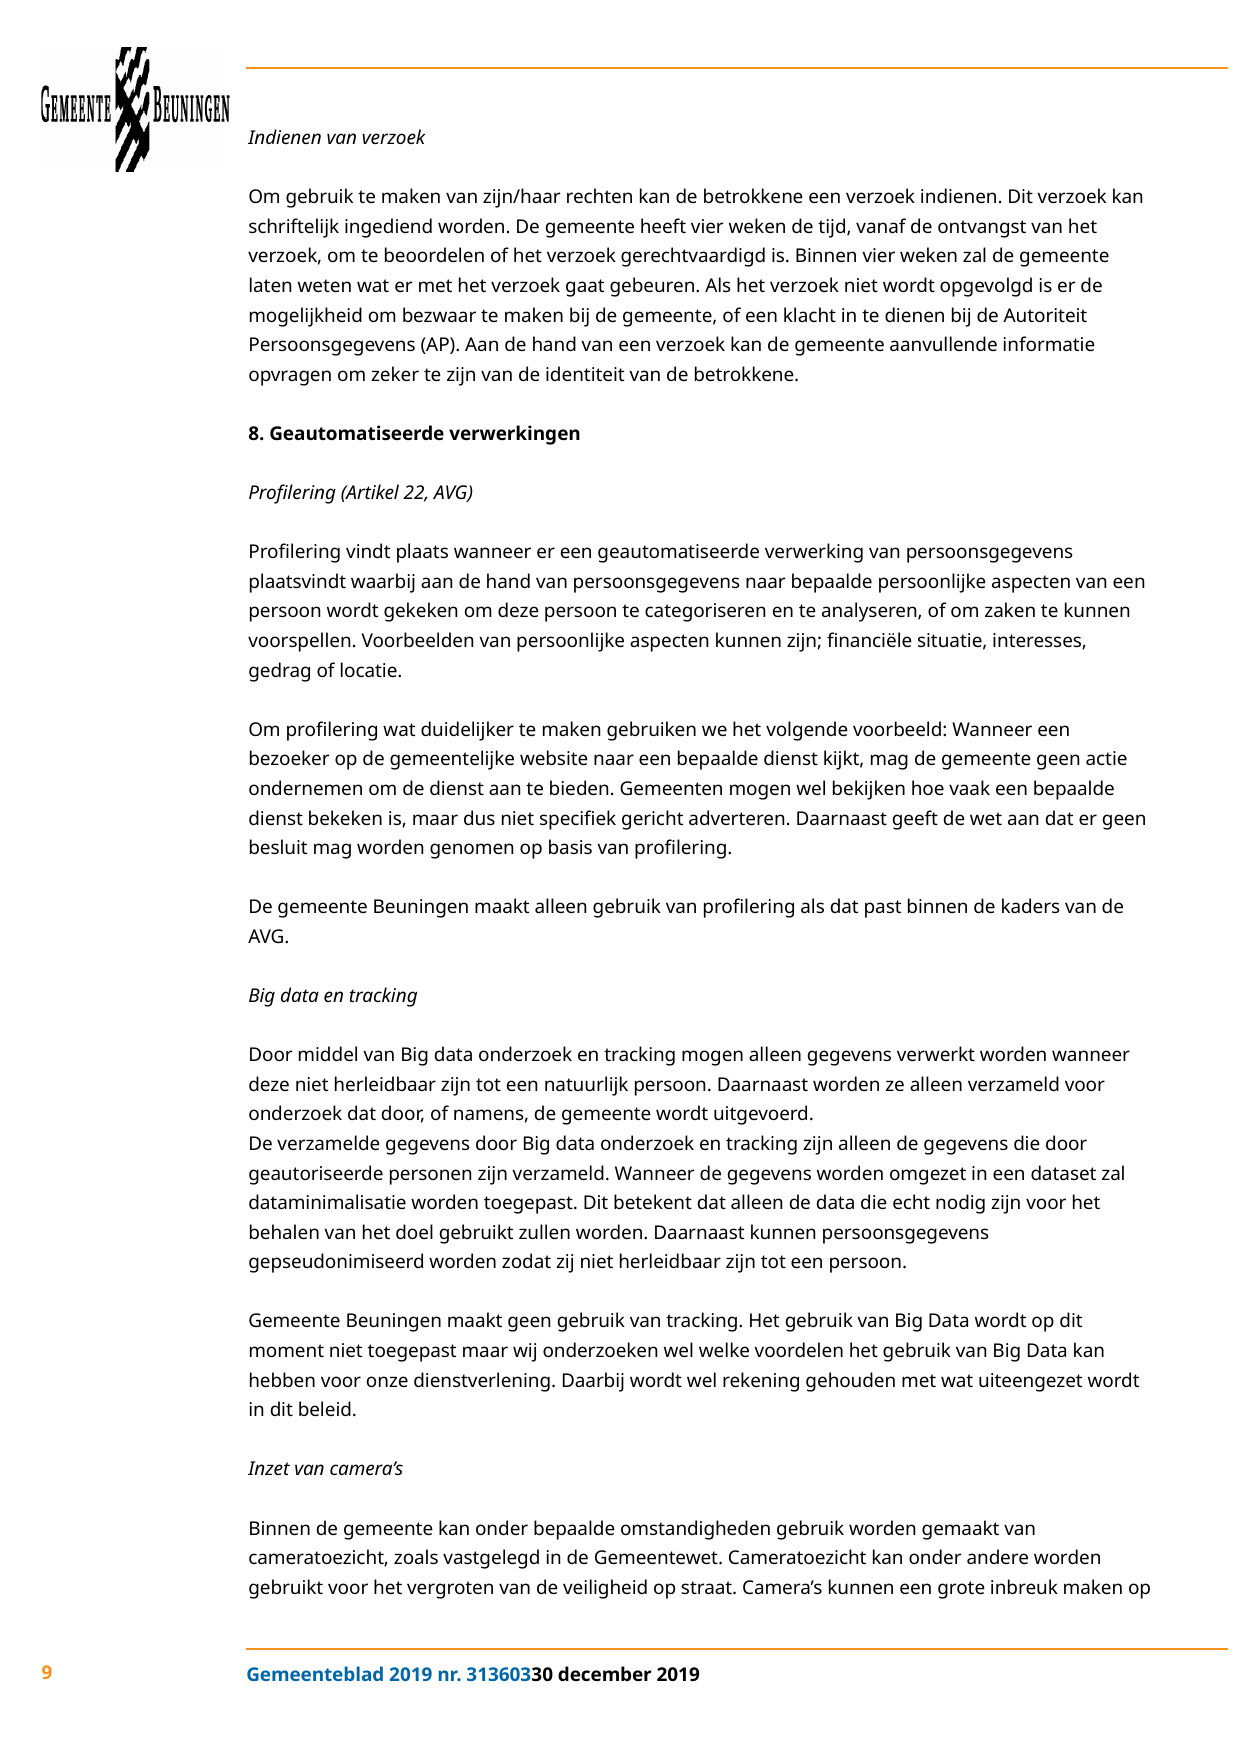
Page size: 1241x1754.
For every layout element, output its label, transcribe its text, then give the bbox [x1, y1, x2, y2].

text Profilering vindt plaats wanneer er een geautomatiseerde verwerking van persoonsgegevens plaatsvindt waarbij aan de hand van persoonsgegevens naar bepaalde persoonlijke aspecten van een persoon wordt gekeken om deze persoon te categoriseren en te analyseren, of om zaken te kunnen voorspellen. Voorbeelden van persoonlijke aspecten kunnen zijn; financiële situatie, interesses, gedrag of locatie. [248, 538, 1152, 683]
picture [41, 47, 231, 172]
text Binnen de gemeente kan onder bepaalde omstandigheden gebruik worden gemaakt van [248, 1515, 1152, 1541]
text 8. Geautomatiseerde verwerkingen [248, 420, 1152, 446]
text De gemeente Beuningen maakt alleen gebruik van profilering als dat past binnen de kaders van de AVG. [248, 893, 1152, 949]
text Om profilering wat duidelijker te maken gebruiken we het volgende voorbeeld: Wanneer een bezoeker op de gemeentelijke website naar een bepaalde dienst kijkt, mag de gemeente geen actie ondernemen om de dienst aan te bieden. Gemeenten mogen wel bekijken hoe vaak een bepaalde dienst bekeken is, maar dus niet specifiek gericht adverteren. Daarnaast geeft de wet aan dat er geen besluit mag worden genomen op basis van profilering. [248, 716, 1152, 860]
text Profilering (Artikel 22, AVG) [248, 479, 1152, 505]
text Door middel van Big data onderzoek en tracking mogen alleen gegevens verwerkt worden wanneer deze niet herleidbaar zijn tot een natuurlijk persoon. Daarnaast worden ze alleen verzameld voor onderzoek dat door, of namens, de gemeente wordt uitgevoerd. [248, 1041, 1152, 1126]
text cameratoezicht, zoals vastgelegd in de Gemeentewet. Cameratoezicht kan onder andere worden gebruikt voor het vergroten van de veiligheid op straat. Camera’s kunnen een grote inbreuk maken op [248, 1544, 1152, 1600]
text Big data en tracking [248, 982, 1152, 1008]
text Inzet van camera’s [248, 1456, 1152, 1481]
text Gemeente Beuningen maakt geen gebruik van tracking. Het gebruik van Big Data wordt op dit moment niet toegepast maar wij onderzoeken wel welke voordelen het gebruik van Big Data kan hebben voor onze dienstverlening. Daarbij wordt wel rekening gehouden met wat uiteengezet wordt in dit beleid. [248, 1308, 1152, 1422]
text De verzamelde gegevens door Big data onderzoek en tracking zijn alleen de gegevens die door geautoriseerde personen zijn verzameld. Wanneer de gegevens worden omgezet in een dataset zal dataminimalisatie worden toegepast. Dit betekent dat alleen de data die echt nodig zijn voor het behalen van het doel gebruikt zullen worden. Daarnaast kunnen persoonsgegevens gepseudonimiseerd worden zodat zij niet herleidbaar zijn tot een persoon. [248, 1130, 1152, 1274]
text Om gebruik te maken van zijn/haar rechten kan de betrokkene een verzoek indienen. Dit verzoek kan schriftelijk ingediend worden. De gemeente heeft vier weken de tijd, vanaf de ontvangst van het verzoek, om te beoordelen of het verzoek gerechtvaardigd is. Binnen vier weken zal de gemeente laten weten wat er met het verzoek gaat gebeuren. Als het verzoek niet wordt opgevolgd is er de mogelijkheid om bezwaar te maken bij de gemeente, of een klacht in te dienen bij de Autoriteit Persoonsgegevens (AP). Aan de hand van een verzoek kan de gemeente aanvullende informatie opvragen om zeker te zijn van de identiteit van de betrokkene. [248, 183, 1152, 387]
text Indienen van verzoek [248, 124, 1152, 150]
